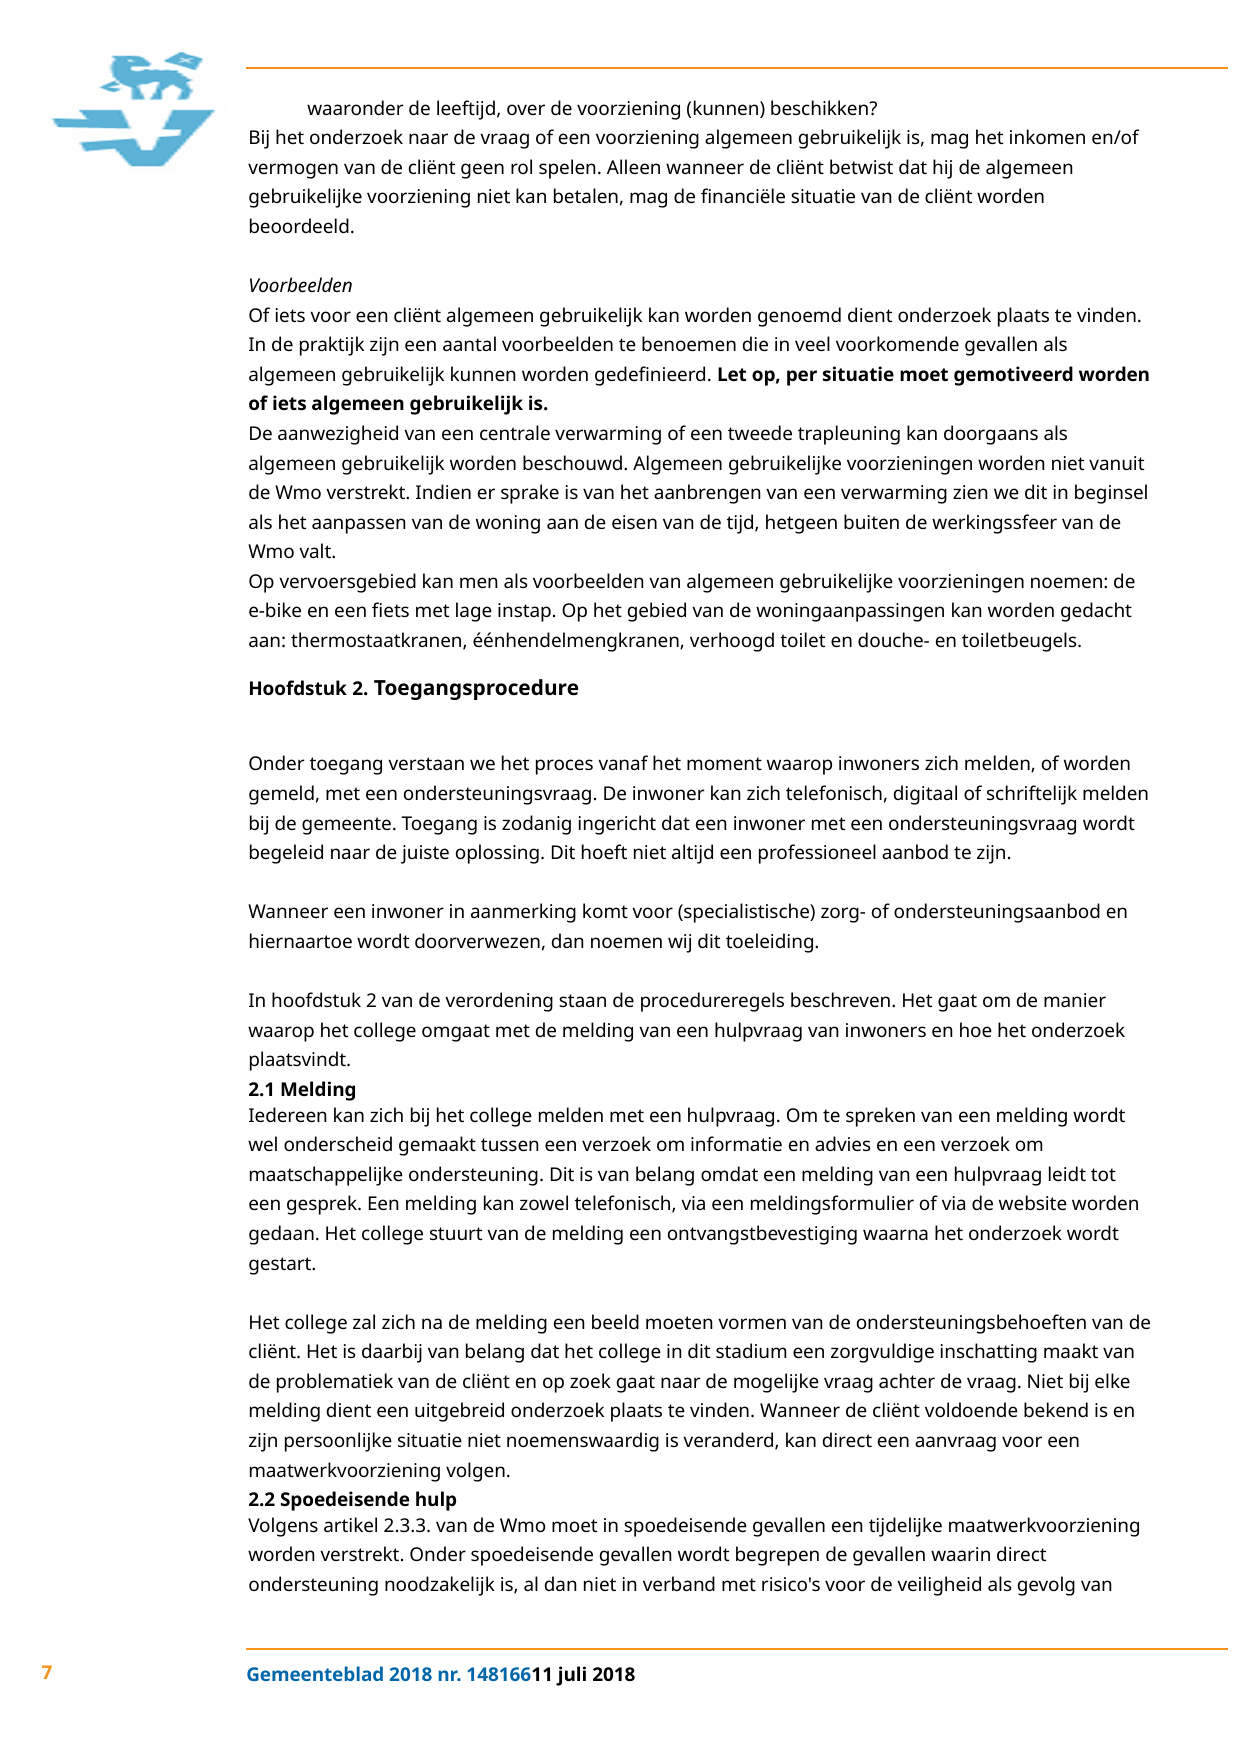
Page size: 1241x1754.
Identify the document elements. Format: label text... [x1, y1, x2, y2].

text Het college zal zich na de melding een beeld moeten vormen van de ondersteuningsbehoeften van de cliënt. Het is daarbij van belang dat het college in dit stadium een zorgvuldige inschatting maakt van de problematiek van de cliënt en op zoek gaat naar de mogelijke vraag achter de vraag. Niet bij elke melding dient een uitgebreid onderzoek plaats te vinden. Wanneer de cliënt voldoende bekend is en zijn persoonlijke situatie niet noemenswaardig is veranderd, kan direct een aanvraag voor een maatwerkvoorziening volgen. [248, 1309, 1152, 1482]
text Bij het onderzoek naar de vraag of een voorziening algemeen gebruikelijk is, mag het inkomen en/of vermogen van de cliënt geen rol spelen. Alleen wanneer de cliënt betwist dat hij de algemeen gebruikelijke voorziening niet kan betalen, mag de financiële situatie van de cliënt worden beoordeeld. [248, 124, 1152, 239]
picture [41, 47, 231, 172]
text In hoofdstuk 2 van de verordening staan de procedureregels beschreven. Het gaat om de manier waarop het college omgaat met de melding van een hulpvraag van inwoners en hoe het onderzoek plaatsvindt. [248, 987, 1152, 1072]
text Volgens artikel 2.3.3. van de Wmo moet in spoedeisende gevallen een tijdelijke maatwerkvoorziening worden verstrekt. Onder spoedeisende gevallen wordt begrepen de gevallen waarin direct ondersteuning noodzakelijk is, al dan niet in verband met risico's voor de veiligheid als gevolg van [248, 1512, 1152, 1597]
list waaronder de leeftijd, over de voorziening (kunnen) beschikken? [248, 95, 1152, 121]
text 2.2 Spoedeisende hulp [248, 1486, 1152, 1512]
text Hoofdstuk 2. Toegangsprocedure [248, 673, 1152, 701]
text Of iets voor een cliënt algemeen gebruikelijk kan worden genoemd dient onderzoek plaats te vinden. In de praktijk zijn een aantal voorbeelden te benoemen die in veel voorkomende gevallen als algemeen gebruikelijk kunnen worden gedefinieerd. Let op, per situatie moet gemotiveerd worden of iets algemeen gebruikelijk is. [248, 302, 1152, 416]
text Voorbeelden [248, 272, 1152, 298]
text Iedereen kan zich bij het college melden met een hulpvraag. Om te spreken van een melding wordt wel onderscheid gemaakt tussen een verzoek om informatie en advies en een verzoek om maatschappelijke ondersteuning. Dit is van belang omdat een melding van een hulpvraag leidt tot een gesprek. Een melding kan zowel telefonisch, via een meldingsformulier of via de website worden gedaan. Het college stuurt van de melding een ontvangstbevestiging waarna het onderzoek wordt gestart. [248, 1102, 1152, 1275]
text 2.1 Melding [248, 1076, 1152, 1102]
text Onder toegang verstaan we het proces vanaf het moment waarop inwoners zich melden, of worden gemeld, met een ondersteuningsvraag. De inwoner kan zich telefonisch, digitaal of schriftelijk melden bij de gemeente. Toegang is zodanig ingericht dat een inwoner met een ondersteuningsvraag wordt begeleid naar de juiste oplossing. Dit hoeft niet altijd een professioneel aanbod te zijn. [248, 751, 1152, 865]
text Wanneer een inwoner in aanmerking komt voor (specialistische) zorg- of ondersteuningsaanbod en hiernaartoe wordt doorverwezen, dan noemen wij dit toeleiding. [248, 898, 1152, 954]
text Op vervoersgebied kan men als voorbeelden van algemeen gebruikelijke voorzieningen noemen: de e-bike en een fiets met lage instap. Op het gebied van de woningaanpassingen kan worden gedacht aan: thermostaatkranen, éénhendelmengkranen, verhoogd toilet en douche- en toiletbeugels. [248, 568, 1152, 653]
text De aanwezigheid van een centrale verwarming of een tweede trapleuning kan doorgaans als algemeen gebruikelijk worden beschouwd. Algemeen gebruikelijke voorzieningen worden niet vanuit de Wmo verstrekt. Indien er sprake is van het aanbrengen van een verwarming zien we dit in beginsel als het aanpassen van de woning aan de eisen van de tijd, hetgeen buiten de werkingssfeer van de Wmo valt. [248, 420, 1152, 564]
